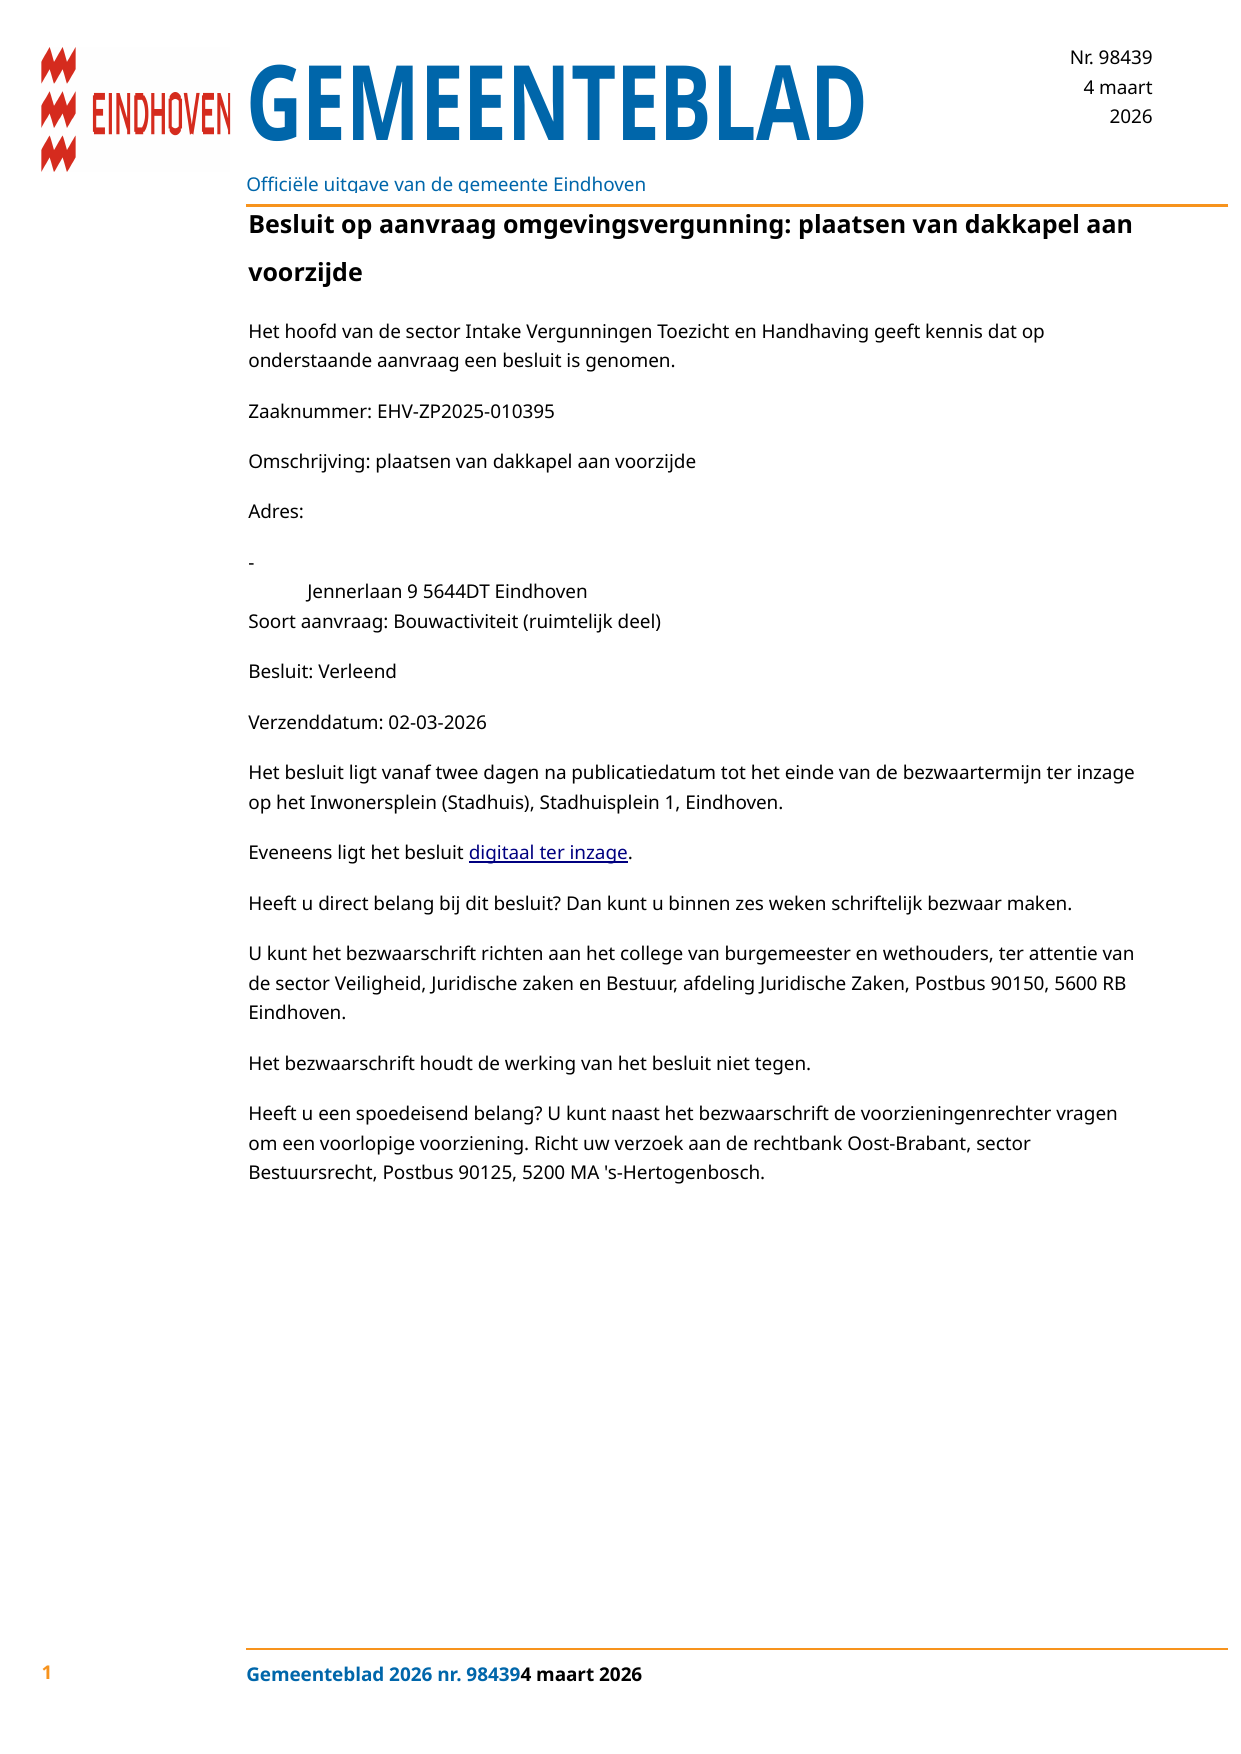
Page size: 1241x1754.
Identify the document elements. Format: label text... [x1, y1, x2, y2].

text Besluit op aanvraag omgevingsvergunning: plaatsen van dakkapel aan voorzijde [248, 207, 1152, 288]
text Zaaknummer: EHV-ZP2025-010395 [248, 398, 1152, 424]
text Heeft u direct belang bij dit besluit? Dan kunt u binnen zes weken schriftelijk bezwaar maken. [248, 890, 1152, 916]
text Omschrijving: plaatsen van dakkapel aan voorzijde [248, 448, 1152, 474]
text Eveneens ligt het besluit digitaal ter inzage. [248, 839, 1152, 865]
text U kunt het bezwaarschrift richten aan het college van burgemeester en wethouders, ter attentie van de sector Veiligheid, Juridische zaken en Bestuur, afdeling Juridische Zaken, Postbus 90150, 5600 RB Eindhoven. [248, 940, 1152, 1025]
text Heeft u een spoedeisend belang? U kunt naast het bezwaarschrift de voorzieningenrechter vragen om een voorlopige voorziening. Richt uw verzoek aan de rechtbank Oost-Brabant, sector Bestuursrecht, Postbus 90125, 5200 MA 's-Hertogenbosch. [248, 1100, 1152, 1185]
text Het hoofd van de sector Intake Vergunningen Toezicht en Handhaving geeft kennis dat op onderstaande aanvraag een besluit is genomen. [248, 318, 1152, 373]
text Besluit: Verleend [248, 659, 1152, 684]
picture [41, 47, 231, 172]
text Soort aanvraag: Bouwactiviteit (ruimtelijk deel) [248, 608, 1152, 634]
text Adres: [248, 499, 1152, 524]
text Verzenddatum: 02-03-2026 [248, 709, 1152, 735]
text Het bezwaarschrift houdt de werking van het besluit niet tegen. [248, 1050, 1152, 1076]
text Het besluit ligt vanaf twee dagen na publicatiedatum tot het einde van de bezwaartermijn ter inzage op het Inwonersplein (Stadhuis), Stadhuisplein 1, Eindhoven. [248, 759, 1152, 815]
list Jennerlaan 9 5644DT Eindhoven [248, 579, 1152, 604]
